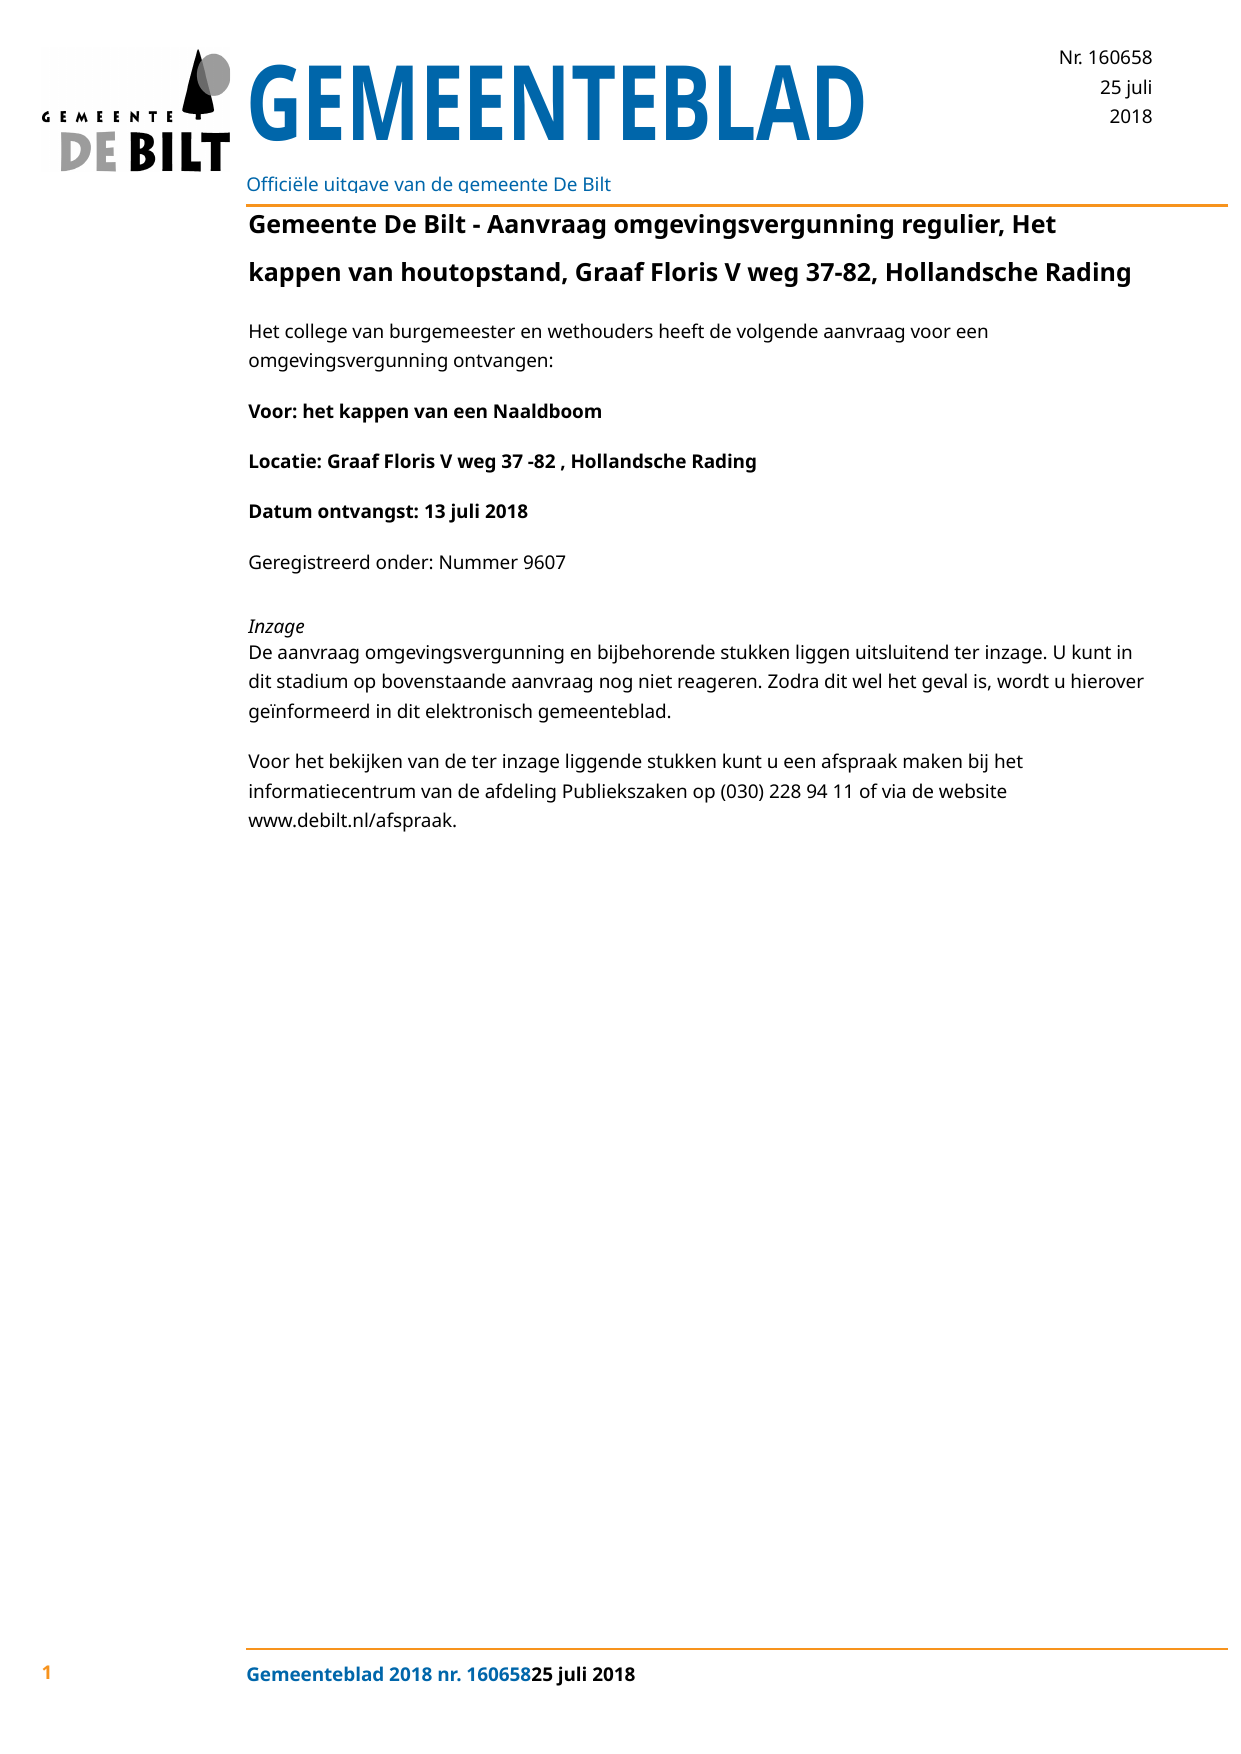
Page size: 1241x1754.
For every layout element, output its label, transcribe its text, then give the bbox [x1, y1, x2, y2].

text Datum ontvangst: 13 juli 2018 [248, 499, 1152, 524]
text Gemeente De Bilt - Aanvraag omgevingsvergunning regulier, Het kappen van houtopstand, Graaf Floris V weg 37-82, Hollandsche Rading [248, 207, 1152, 288]
text Inzage [248, 613, 1152, 639]
text De aanvraag omgevingsvergunning en bijbehorende stukken liggen uitsluitend ter inzage. U kunt in dit stadium op bovenstaande aanvraag nog niet reageren. Zodra dit wel het geval is, wordt u hierover geïnformeerd in dit elektronisch gemeenteblad. [248, 639, 1152, 724]
picture [41, 47, 231, 172]
text Voor het bekijken van de ter inzage liggende stukken kunt u een afspraak maken bij het informatiecentrum van de afdeling Publiekszaken op (030) 228 94 11 of via de website www.debilt.nl/afspraak. [248, 748, 1152, 833]
text Voor: het kappen van een Naaldboom [248, 398, 1152, 424]
text Het college van burgemeester en wethouders heeft de volgende aanvraag voor een omgevingsvergunning ontvangen: [248, 318, 1152, 373]
text Geregistreerd onder: Nummer 9607 [248, 549, 1152, 575]
text Locatie: Graaf Floris V weg 37 -82 , Hollandsche Rading [248, 448, 1152, 474]
